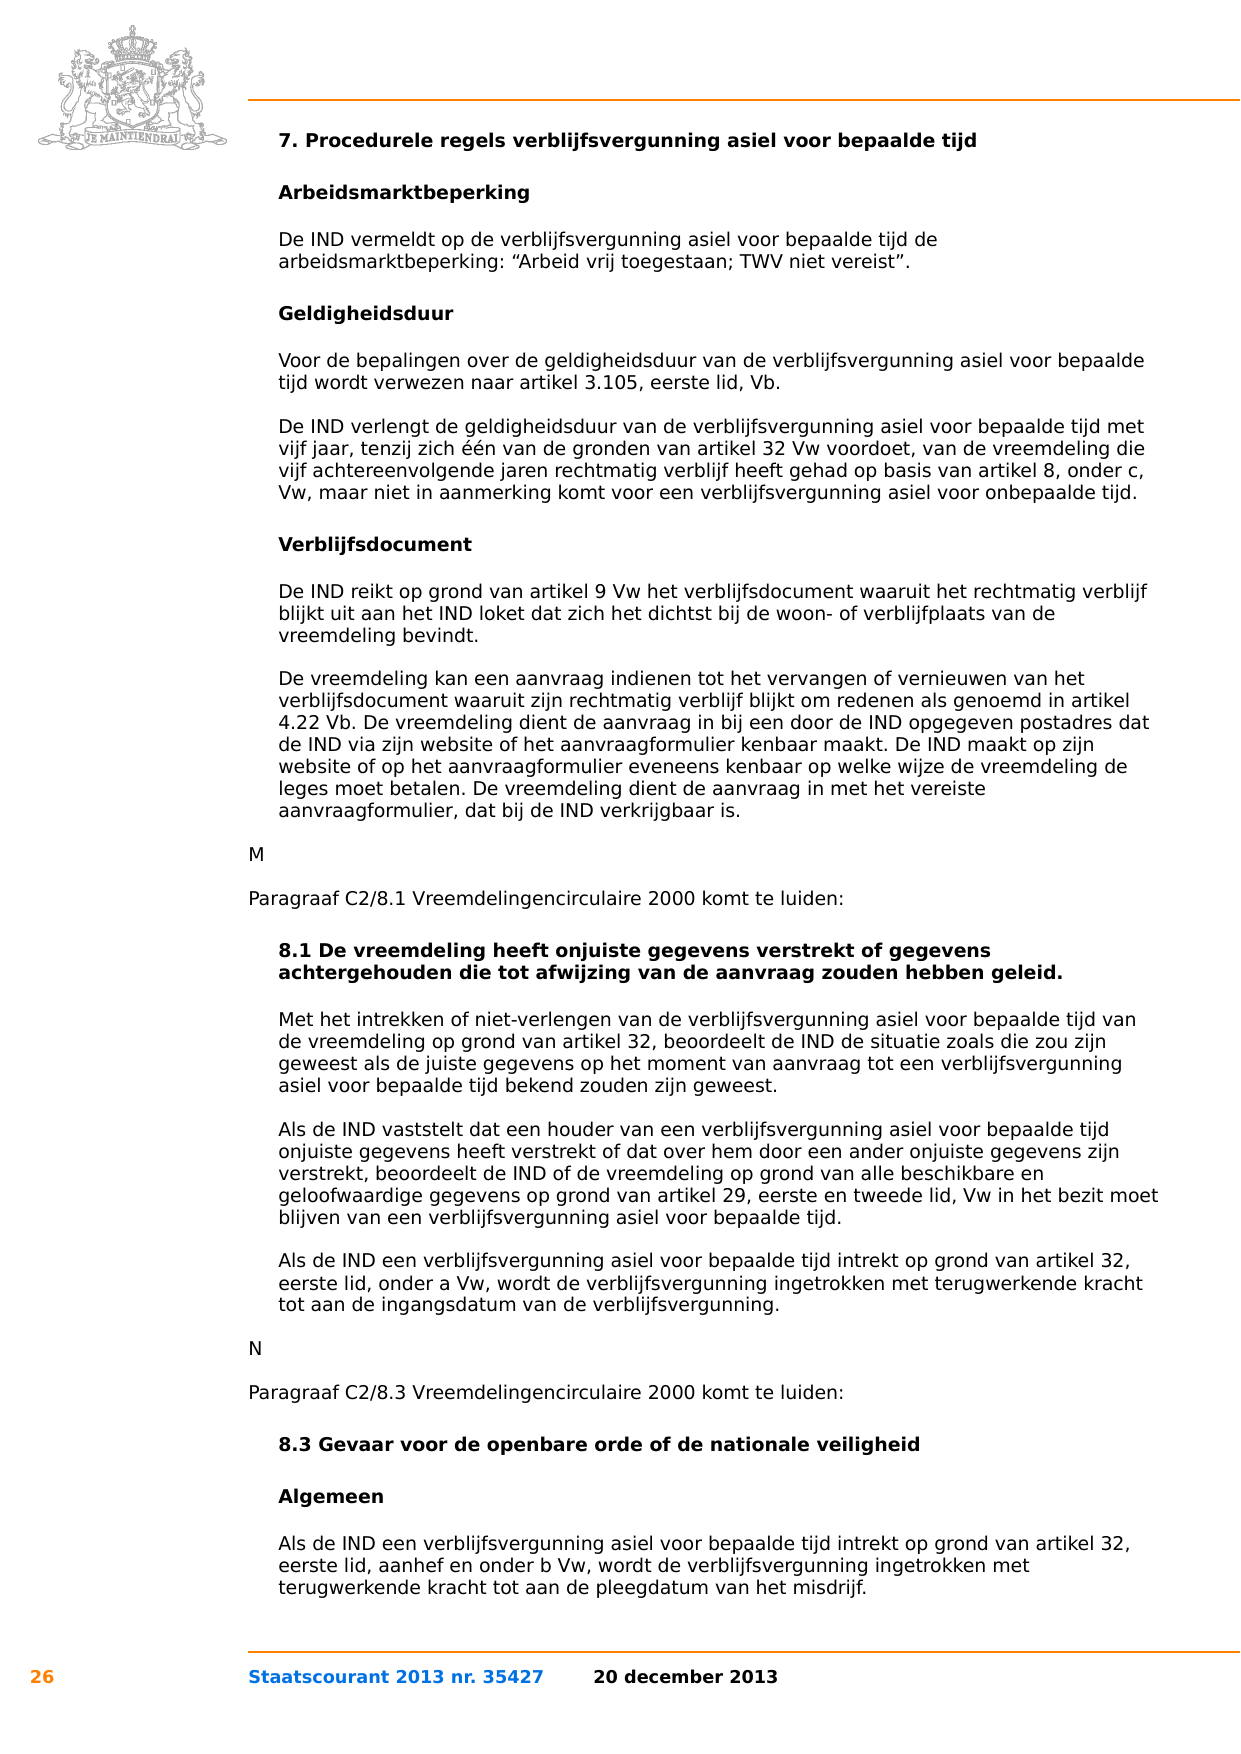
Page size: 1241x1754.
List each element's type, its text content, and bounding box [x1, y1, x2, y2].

picture [38, 25, 227, 150]
subtitle Arbeidsmarktbeperking [278, 182, 1163, 204]
text De IND reikt op grond van artikel 9 Vw het verblijfsdocument waaruit het rechtmatig verblijf blijkt uit aan het IND loket dat zich het dichtst bij de woon- of verblijfplaats van de vreemdeling bevindt. [278, 581, 1163, 646]
text Als de IND een verblijfsvergunning asiel voor bepaalde tijd intrekt op grond van artikel 32, eerste lid, aanhef en onder b Vw, wordt de verblijfsvergunning ingetrokken met terugwerkende kracht tot aan de pleegdatum van het misdrijf. [278, 1533, 1163, 1599]
text De IND vermeldt op de verblijfsvergunning asiel voor bepaalde tijd de arbeidsmarktbeperking: “Arbeid vrij toegestaan; TWV niet vereist”. [278, 229, 1163, 273]
text De vreemdeling kan een aanvraag indienen tot het vervangen of vernieuwen van het verblijfsdocument waaruit zijn rechtmatig verblijf blijkt om redenen als genoemd in artikel 4.22 Vb. De vreemdeling dient de aanvraag in bij een door de IND opgegeven postadres dat de IND via zijn website of het aanvraagformulier kenbaar maakt. De IND maakt op zijn website of op het aanvraagformulier eveneens kenbaar op welke wijze de vreemdeling de leges moet betalen. De vreemdeling dient de aanvraag in met het vereiste aanvraagformulier, dat bij de IND verkrijgbaar is. [278, 668, 1163, 822]
text Met het intrekken of niet-verlengen van de verblijfsvergunning asiel voor bepaalde tijd van de vreemdeling op grond van artikel 32, beoordeelt de IND de situatie zoals die zou zijn geweest als de juiste gegevens op het moment van aanvraag tot een verblijfsvergunning asiel voor bepaalde tijd bekend zouden zijn geweest. [278, 1009, 1163, 1097]
text N [248, 1338, 1163, 1360]
text Voor de bepalingen over de geldigheidsduur van de verblijfsvergunning asiel voor bepaalde tijd wordt verwezen naar artikel 3.105, eerste lid, Vb. [278, 350, 1163, 394]
text Paragraaf C2/8.3 Vreemdelingencirculaire 2000 komt te luiden: [248, 1382, 1163, 1404]
text M [248, 844, 1163, 866]
subtitle Algemeen [278, 1486, 1163, 1508]
text Als de IND een verblijfsvergunning asiel voor bepaalde tijd intrekt op grond van artikel 32, eerste lid, onder a Vw, wordt de verblijfsvergunning ingetrokken met terugwerkende kracht tot aan de ingangsdatum van de verblijfsvergunning. [278, 1250, 1163, 1316]
subtitle 8.1 De vreemdeling heeft onjuiste gegevens verstrekt of gegevens achtergehouden die tot afwijzing van de aanvraag zouden hebben geleid. [278, 940, 1163, 984]
subtitle 8.3 Gevaar voor de openbare orde of de nationale veiligheid [278, 1434, 1163, 1456]
subtitle 7. Procedurele regels verblijfsvergunning asiel voor bepaalde tijd [278, 130, 1163, 152]
text De IND verlengt de geldigheidsduur van de verblijfsvergunning asiel voor bepaalde tijd met vijf jaar, tenzij zich één van de gronden van artikel 32 Vw voordoet, van de vreemdeling die vijf achtereenvolgende jaren rechtmatig verblijf heeft gehad op basis van artikel 8, onder c, Vw, maar niet in aanmerking komt voor een verblijfsvergunning asiel voor onbepaalde tijd. [278, 416, 1163, 503]
subtitle Verblijfsdocument [278, 533, 1163, 556]
subtitle Geldigheidsduur [278, 303, 1163, 325]
text Paragraaf C2/8.1 Vreemdelingencirculaire 2000 komt te luiden: [248, 888, 1163, 910]
text Als de IND vaststelt dat een houder van een verblijfsvergunning asiel voor bepaalde tijd onjuiste gegevens heeft verstrekt of dat over hem door een ander onjuiste gegevens zijn verstrekt, beoordeelt de IND of de vreemdeling op grond van alle beschikbare en geloofwaardige gegevens op grond van artikel 29, eerste en tweede lid, Vw in het bezit moet blijven van een verblijfsvergunning asiel voor bepaalde tijd. [278, 1119, 1163, 1228]
